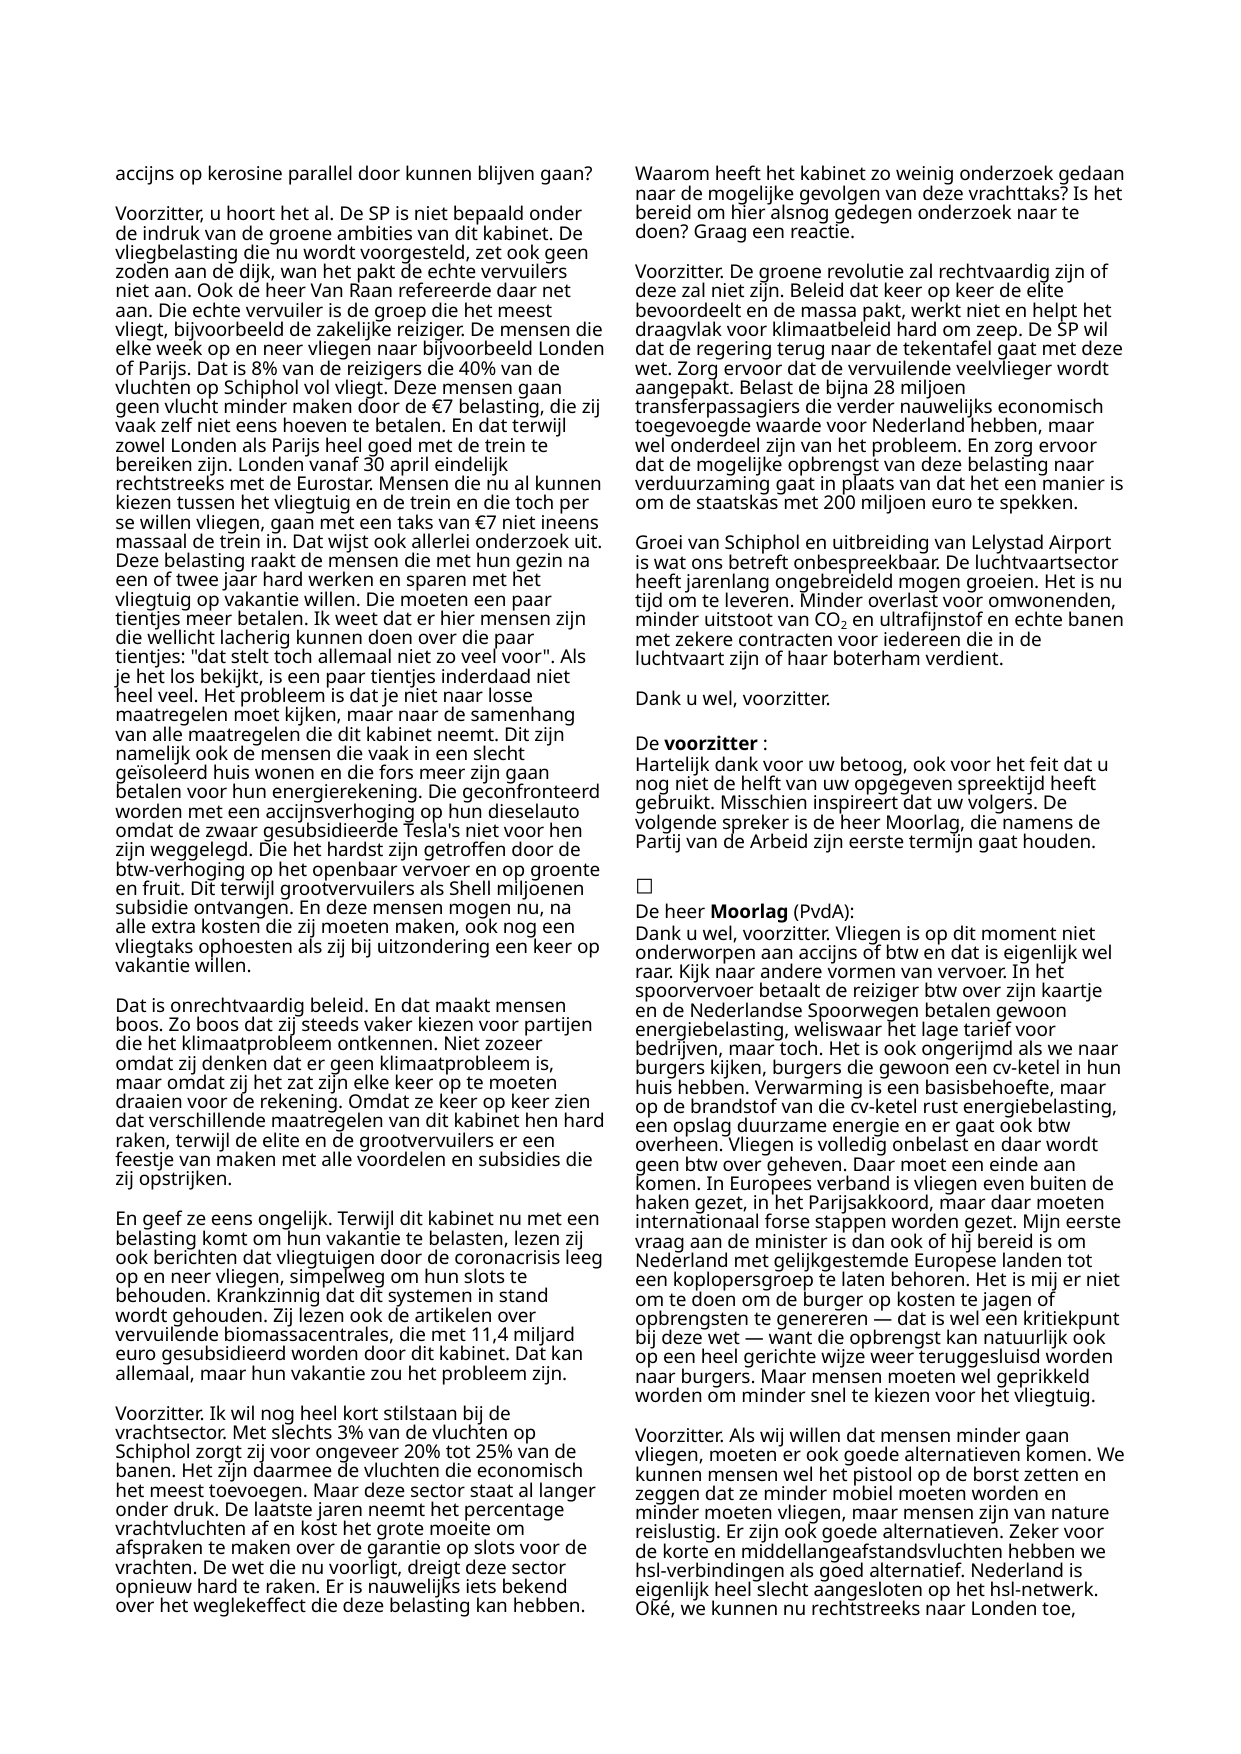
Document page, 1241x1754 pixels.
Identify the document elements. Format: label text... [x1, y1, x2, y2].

text ⬜ [635, 873, 1125, 899]
text Voorzitter. Als wij willen dat mensen minder gaan vliegen, moeten er ook goede alternatieven komen. We kunnen mensen wel het pistool op de borst zetten en zeggen dat ze minder mobiel moeten worden en minder moeten vliegen, maar mensen zijn van nature reislustig. Er zijn ook goede alternatieven. Zeker voor de korte en middellangeafstandsvluchten hebben we hsl-verbindingen als goed alternatief. Nederland is eigenlijk heel slecht aangesloten op het hsl-netwerk. Oké, we kunnen nu rechtstreeks naar Londen toe, [635, 1427, 1125, 1620]
text Waarom heeft het kabinet zo weinig onderzoek gedaan naar de mogelijke gevolgen van deze vrachttaks? Is het bereid om hier alsnog gedegen onderzoek naar te doen? Graag een reactie. [635, 165, 1125, 242]
text Voorzitter. Ik wil nog heel kort stilstaan bij de vrachtsector. Met slechts 3% van de vluchten op Schiphol zorgt zij voor ongeveer 20% tot 25% van de banen. Het zijn daarmee de vluchten die economisch het meest toevoegen. Maar deze sector staat al langer onder druk. De laatste jaren neemt het percentage vrachtvluchten af en kost het grote moeite om afspraken te maken over de garantie op slots voor de vrachten. De wet die nu voorligt, dreigt deze sector opnieuw hard te raken. Er is nauwelijks iets bekend over het weglekeffect die deze belasting kan hebben. [115, 1404, 605, 1616]
text Groei van Schiphol en uitbreiding van Lelystad Airport is wat ons betreft onbespreekbaar. De luchtvaartsector heeft jarenlang ongebreideld mogen groeien. Het is nu tijd om te leveren. Minder overlast voor omwonenden, minder uitstoot van CO2 en ultrafijnstof en echte banen met zekere contracten voor iedereen die in de luchtvaart zijn of haar boterham verdient. [635, 534, 1125, 669]
text Voorzitter, u hoort het al. De SP is niet bepaald onder de indruk van de groene ambities van dit kabinet. De vliegbelasting die nu wordt voorgesteld, zet ook geen zoden aan de dijk, wan het pakt de echte vervuilers niet aan. Ook de heer Van Raan refereerde daar net aan. Die echte vervuiler is de groep die het meest vliegt, bijvoorbeeld de zakelijke reiziger. De mensen die elke week op en neer vliegen naar bijvoorbeeld Londen of Parijs. Dat is 8% van de reizigers die 40% van de vluchten op Schiphol vol vliegt. Deze mensen gaan geen vlucht minder maken door de €7 belasting, die zij vaak zelf niet eens hoeven te betalen. En dat terwijl zowel Londen als Parijs heel goed met de trein te bereiken zijn. Londen vanaf 30 april eindelijk rechtstreeks met de Eurostar. Mensen die nu al kunnen kiezen tussen het vliegtuig en de trein en die toch per se willen vliegen, gaan met een taks van €7 niet ineens massaal de trein in. Dat wijst ook allerlei onderzoek uit. Deze belasting raakt de mensen die met hun gezin na een of twee jaar hard werken en sparen met het vliegtuig op vakantie willen. Die moeten een paar tientjes meer betalen. Ik weet dat er hier mensen zijn die wellicht lacherig kunnen doen over die paar tientjes: "dat stelt toch allemaal niet zo veel voor". Als je het los bekijkt, is een paar tientjes inderdaad niet heel veel. Het probleem is dat je niet naar losse maatregelen moet kijken, maar naar de samenhang van alle maatregelen die dit kabinet neemt. Dit zijn namelijk ook de mensen die vaak in een slecht geïsoleerd huis wonen en die fors meer zijn gaan betalen voor hun energierekening. Die geconfronteerd worden met een accijnsverhoging op hun dieselauto omdat de zwaar gesubsidieerde Tesla's niet voor hen zijn weggelegd. Die het hardst zijn getroffen door de btw-verhoging op het openbaar vervoer en op groente en fruit. Dit terwijl grootvervuilers als Shell miljoenen subsidie ontvangen. En deze mensen mogen nu, na alle extra kosten die zij moeten maken, ook nog een vliegtaks ophoesten als zij bij uitzondering een keer op vakantie willen. [115, 205, 605, 976]
text Dank u wel, voorzitter. [635, 690, 1125, 709]
text De heer Moorlag (PvdA): [635, 899, 1125, 924]
text En geef ze eens ongelijk. Terwijl dit kabinet nu met een belasting komt om hun vakantie te belasten, lezen zij ook berichten dat vliegtuigen door de coronacrisis leeg op en neer vliegen, simpelweg om hun slots te behouden. Krankzinnig dat dit systemen in stand wordt gehouden. Zij lezen ook de artikelen over vervuilende biomassacentrales, die met 11,4 miljard euro gesubsidieerd worden door dit kabinet. Dat kan allemaal, maar hun vakantie zou het probleem zijn. [115, 1210, 605, 1384]
text Dank u wel, voorzitter. Vliegen is op dit moment niet onderworpen aan accijns of btw en dat is eigenlijk wel raar. Kijk naar andere vormen van vervoer. In het spoorvervoer betaalt de reiziger btw over zijn kaartje en de Nederlandse Spoorwegen betalen gewoon energiebelasting, weliswaar het lage tarief voor bedrijven, maar toch. Het is ook ongerijmd als we naar burgers kijken, burgers die gewoon een cv-ketel in hun huis hebben. Verwarming is een basisbehoefte, maar op de brandstof van die cv-ketel rust energiebelasting, een opslag duurzame energie en er gaat ook btw overheen. Vliegen is volledig onbelast en daar wordt geen btw over geheven. Daar moet een einde aan komen. In Europees verband is vliegen even buiten de haken gezet, in het Parijsakkoord, maar daar moeten internationaal forse stappen worden gezet. Mijn eerste vraag aan de minister is dan ook of hij bereid is om Nederland met gelijkgestemde Europese landen tot een koplopersgroep te laten behoren. Het is mij er niet om te doen om de burger op kosten te jagen of opbrengsten te genereren — dat is wel een kritiekpunt bij deze wet — want die opbrengst kan natuurlijk ook op een heel gerichte wijze weer teruggesluisd worden naar burgers. Maar mensen moeten wel geprikkeld worden om minder snel te kiezen voor het vliegtuig. [635, 924, 1125, 1406]
text Hartelijk dank voor uw betoog, ook voor het feit dat u nog niet de helft van uw opgegeven spreektijd heeft gebruikt. Misschien inspireert dat uw volgers. De volgende spreker is de heer Moorlag, die namens de Partij van de Arbeid zijn eerste termijn gaat houden. [635, 756, 1125, 852]
text accijns op kerosine parallel door kunnen blijven gaan? [115, 165, 605, 184]
text Dat is onrechtvaardig beleid. En dat maakt mensen boos. Zo boos dat zij steeds vaker kiezen voor partijen die het klimaatprobleem ontkennen. Niet zozeer omdat zij denken dat er geen klimaatprobleem is, maar omdat zij het zat zijn elke keer op te moeten draaien voor de rekening. Omdat ze keer op keer zien dat verschillende maatregelen van dit kabinet hen hard raken, terwijl de elite en de grootvervuilers er een feestje van maken met alle voordelen en subsidies die zij opstrijken. [115, 997, 605, 1189]
text De voorzitter : [635, 730, 1125, 756]
text Voorzitter. De groene revolutie zal rechtvaardig zijn of deze zal niet zijn. Beleid dat keer op keer de elite bevoordeelt en de massa pakt, werkt niet en helpt het draagvlak voor klimaatbeleid hard om zeep. De SP wil dat de regering terug naar de tekentafel gaat met deze wet. Zorg ervoor dat de vervuilende veelvlieger wordt aangepakt. Belast de bijna 28 miljoen transferpassagiers die verder nauwelijks economisch toegevoegde waarde voor Nederland hebben, maar wel onderdeel zijn van het probleem. En zorg ervoor dat de mogelijke opbrengst van deze belasting naar verduurzaming gaat in plaats van dat het een manier is om de staatskas met 200 miljoen euro te spekken. [635, 263, 1125, 514]
